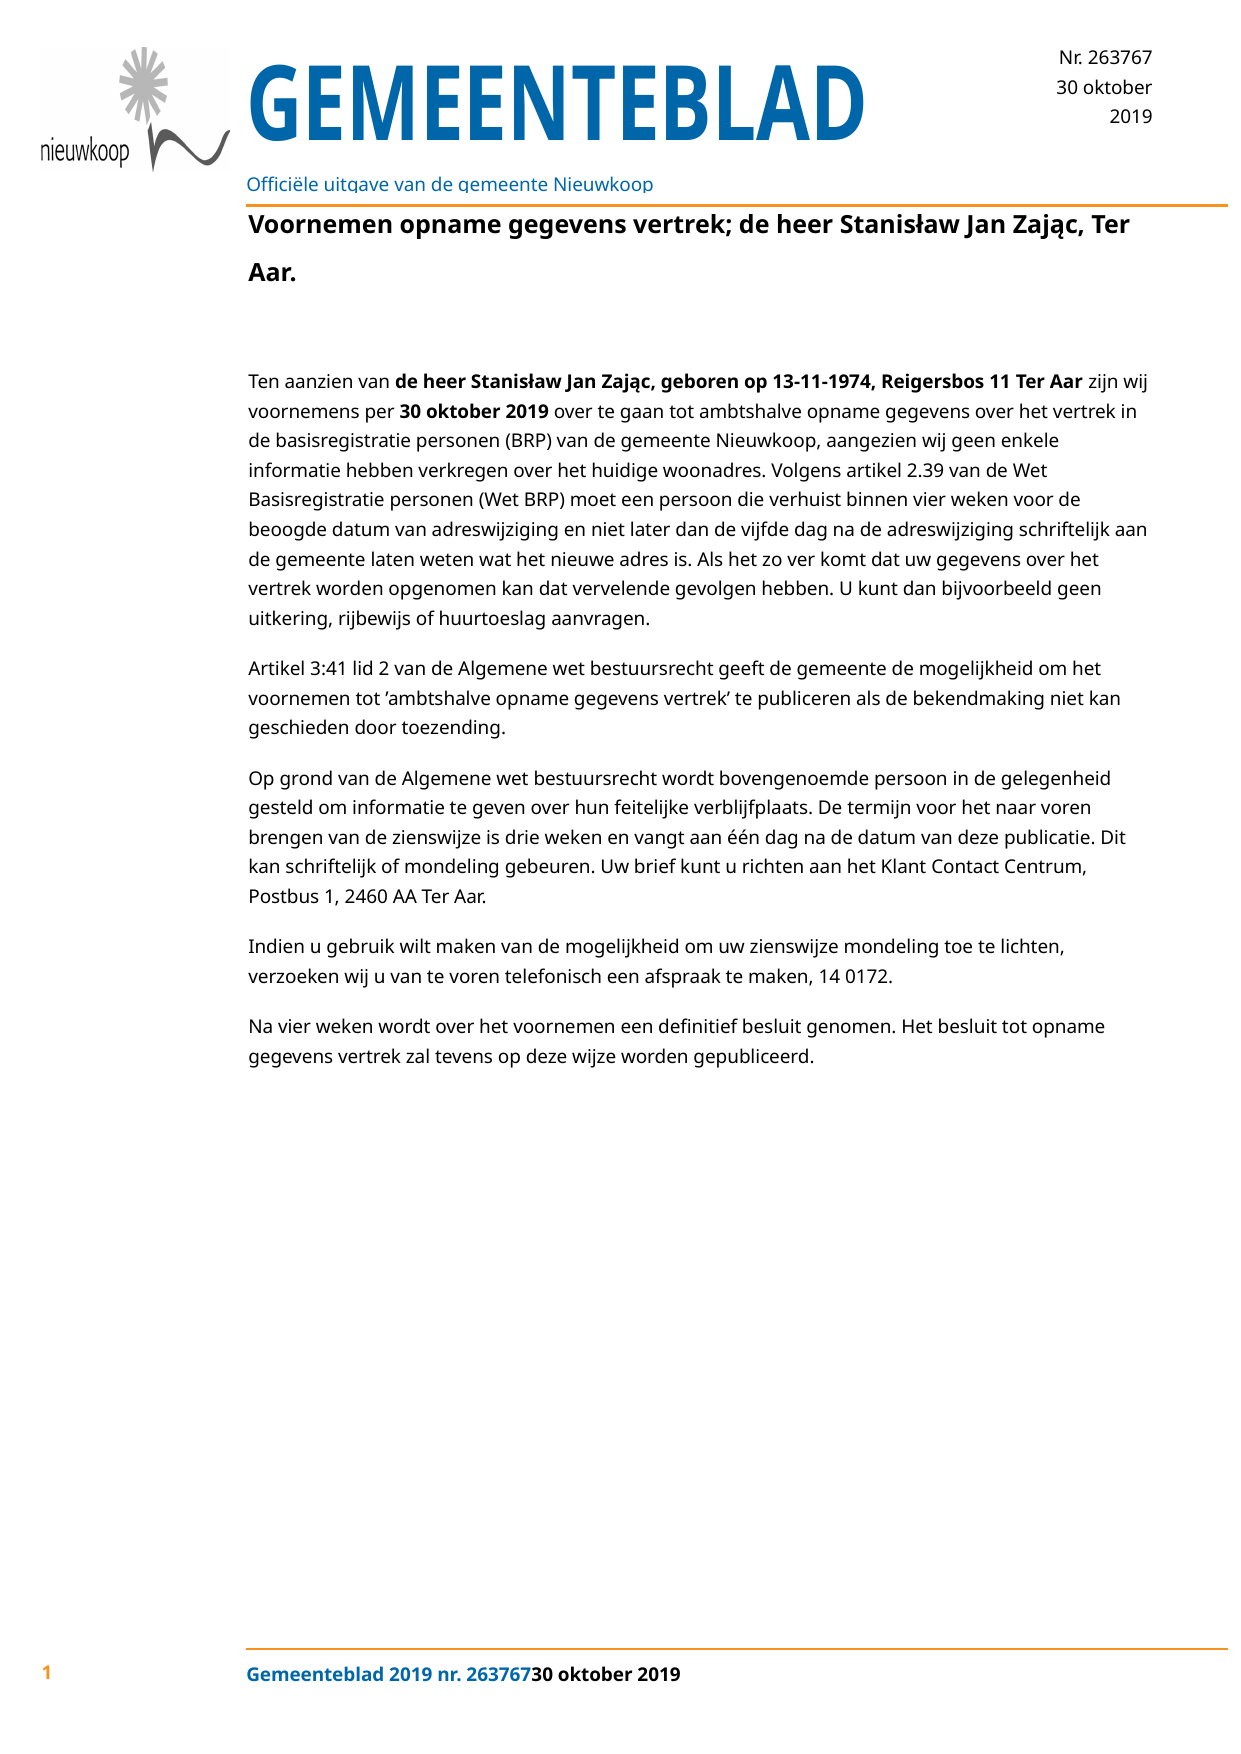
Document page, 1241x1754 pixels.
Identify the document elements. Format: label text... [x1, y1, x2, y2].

text Voornemen opname gegevens vertrek; de heer Stanisław Jan Zając, Ter Aar. [248, 207, 1152, 288]
text Ten aanzien van de heer Stanisław Jan Zając, geboren op 13-11-1974, Reigersbos 11 Ter Aar zijn wij voornemens per 30 oktober 2019 over te gaan tot ambtshalve opname gegevens over het vertrek in de basisregistratie personen (BRP) van de gemeente Nieuwkoop, aangezien wij geen enkele informatie hebben verkregen over het huidige woonadres. Volgens artikel 2.39 van de Wet Basisregistratie personen (Wet BRP) moet een persoon die verhuist binnen vier weken voor de beoogde datum van adreswijziging en niet later dan de vijfde dag na de adreswijziging schriftelijk aan de gemeente laten weten wat het nieuwe adres is. Als het zo ver komt dat uw gegevens over het vertrek worden opgenomen kan dat vervelende gevolgen hebben. U kunt dan bijvoorbeeld geen uitkering, rijbewijs of huurtoeslag aanvragen. [248, 368, 1152, 631]
text Na vier weken wordt over het voornemen een definitief besluit genomen. Het besluit tot opname gegevens vertrek zal tevens op deze wijze worden gepubliceerd. [248, 1014, 1152, 1069]
text Artikel 3:41 lid 2 van de Algemene wet bestuursrecht geeft de gemeente de mogelijkheid om het voornemen tot ’ambtshalve opname gegevens vertrek’ te publiceren als de bekendmaking niet kan geschieden door toezending. [248, 655, 1152, 740]
picture [41, 47, 231, 172]
text Op grond van de Algemene wet bestuursrecht wordt bovengenoemde persoon in de gelegenheid gesteld om informatie te geven over hun feitelijke verblijfplaats. De termijn voor het naar voren brengen van de zienswijze is drie weken en vangt aan één dag na de datum van deze publicatie. Dit kan schriftelijk of mondeling gebeuren. Uw brief kunt u richten aan het Klant Contact Centrum, Postbus 1, 2460 AA Ter Aar. [248, 765, 1152, 909]
text Indien u gebruik wilt maken van de mogelijkheid om uw zienswijze mondeling toe te lichten, verzoeken wij u van te voren telefonisch een afspraak te maken, 14 0172. [248, 934, 1152, 989]
